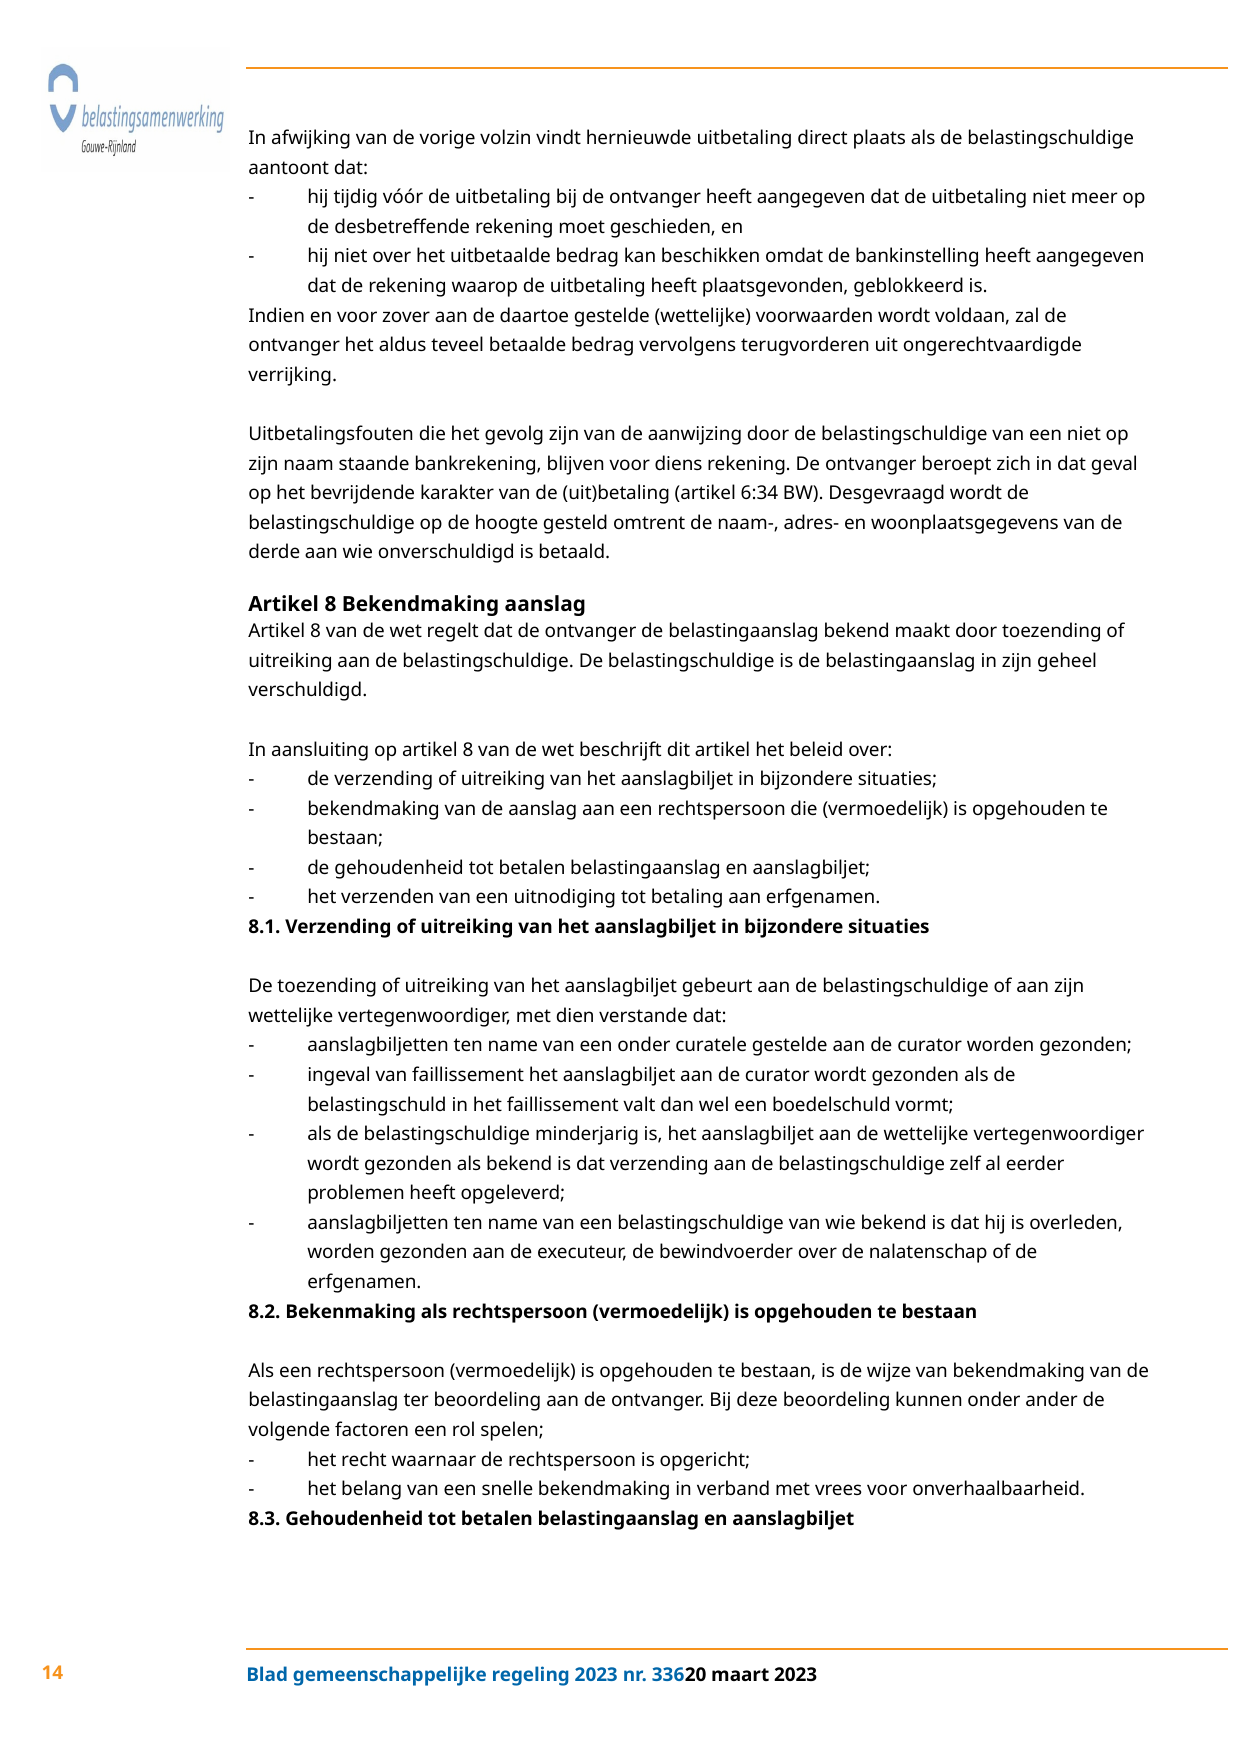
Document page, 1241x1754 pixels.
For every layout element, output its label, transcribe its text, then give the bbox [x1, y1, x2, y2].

text 8.3. Gehoudenheid tot betalen belastingaanslag en aanslagbiljet [248, 1505, 1152, 1531]
list ingeval van faillissement het aanslagbiljet aan de curator wordt gezonden als de belastingschuld in het faillissement valt dan wel een boedelschuld vormt; [248, 1061, 1152, 1116]
text In afwijking van de vorige volzin vindt hernieuwde uitbetaling direct plaats als de belastingschuldige aantoont dat: [248, 124, 1152, 180]
list de gehoudenheid tot betalen belastingaanslag en aanslagbiljet; [248, 854, 1152, 880]
list het belang van een snelle bekendmaking in verband met vrees voor onverhaalbaarheid. [248, 1475, 1152, 1501]
text Als een rechtspersoon (vermoedelijk) is opgehouden te bestaan, is de wijze van bekendmaking van de belastingaanslag ter beoordeling aan de ontvanger. Bij deze beoordeling kunnen onder ander de volgende factoren een rol spelen; [248, 1357, 1152, 1442]
text Indien en voor zover aan de daartoe gestelde (wettelijke) voorwaarden wordt voldaan, zal de ontvanger het aldus teveel betaalde bedrag vervolgens terugvorderen uit ongerechtvaardigde verrijking. [248, 302, 1152, 387]
list hij tijdig vóór de uitbetaling bij de ontvanger heeft aangegeven dat de uitbetaling niet meer op de desbetreffende rekening moet geschieden, en [248, 183, 1152, 239]
text De toezending of uitreiking van het aanslagbiljet gebeurt aan de belastingschuldige of aan zijn wettelijke vertegenwoordiger, met dien verstande dat: [248, 972, 1152, 1028]
text Artikel 8 van de wet regelt dat de ontvanger de belastingaanslag bekend maakt door toezending of uitreiking aan de belastingschuldige. De belastingschuldige is de belastingaanslag in zijn geheel verschuldigd. [248, 617, 1152, 702]
text 8.2. Bekenmaking als rechtspersoon (vermoedelijk) is opgehouden te bestaan [248, 1298, 1152, 1323]
list het recht waarnaar de rechtspersoon is opgericht; [248, 1446, 1152, 1471]
list aanslagbiljetten ten name van een onder curatele gestelde aan de curator worden gezonden; [248, 1032, 1152, 1057]
list bekendmaking van de aanslag aan een rechtspersoon die (vermoedelijk) is opgehouden te bestaan; [248, 795, 1152, 850]
list hij niet over het uitbetaalde bedrag kan beschikken omdat de bankinstelling heeft aangegeven dat de rekening waarop de uitbetaling heeft plaatsgevonden, geblokkeerd is. [248, 243, 1152, 298]
text Artikel 8 Bekendmaking aanslag [248, 589, 1152, 617]
list aanslagbiljetten ten name van een belastingschuldige van wie bekend is dat hij is overleden, worden gezonden aan de executeur, de bewindvoerder over de nalatenschap of de erfgenamen. [248, 1209, 1152, 1294]
text In aansluiting op artikel 8 van de wet beschrijft dit artikel het beleid over: [248, 736, 1152, 761]
text Uitbetalingsfouten die het gevolg zijn van de aanwijzing door de belastingschuldige van een niet op zijn naam staande bankrekening, blijven voor diens rekening. De ontvanger beroept zich in dat geval op het bevrijdende karakter van de (uit)betaling (artikel 6:34 BW). Desgevraagd wordt de belastingschuldige op de hoogte gesteld omtrent de naam-, adres- en woonplaatsgegevens van de derde aan wie onverschuldigd is betaald. [248, 420, 1152, 564]
text 8.1. Verzending of uitreiking van het aanslagbiljet in bijzondere situaties [248, 913, 1152, 939]
picture [41, 47, 231, 172]
list de verzending of uitreiking van het aanslagbiljet in bijzondere situaties; [248, 765, 1152, 791]
list als de belastingschuldige minderjarig is, het aanslagbiljet aan de wettelijke vertegenwoordiger wordt gezonden als bekend is dat verzending aan de belastingschuldige zelf al eerder problemen heeft opgeleverd; [248, 1120, 1152, 1205]
list het verzenden van een uitnodiging tot betaling aan erfgenamen. [248, 884, 1152, 909]
